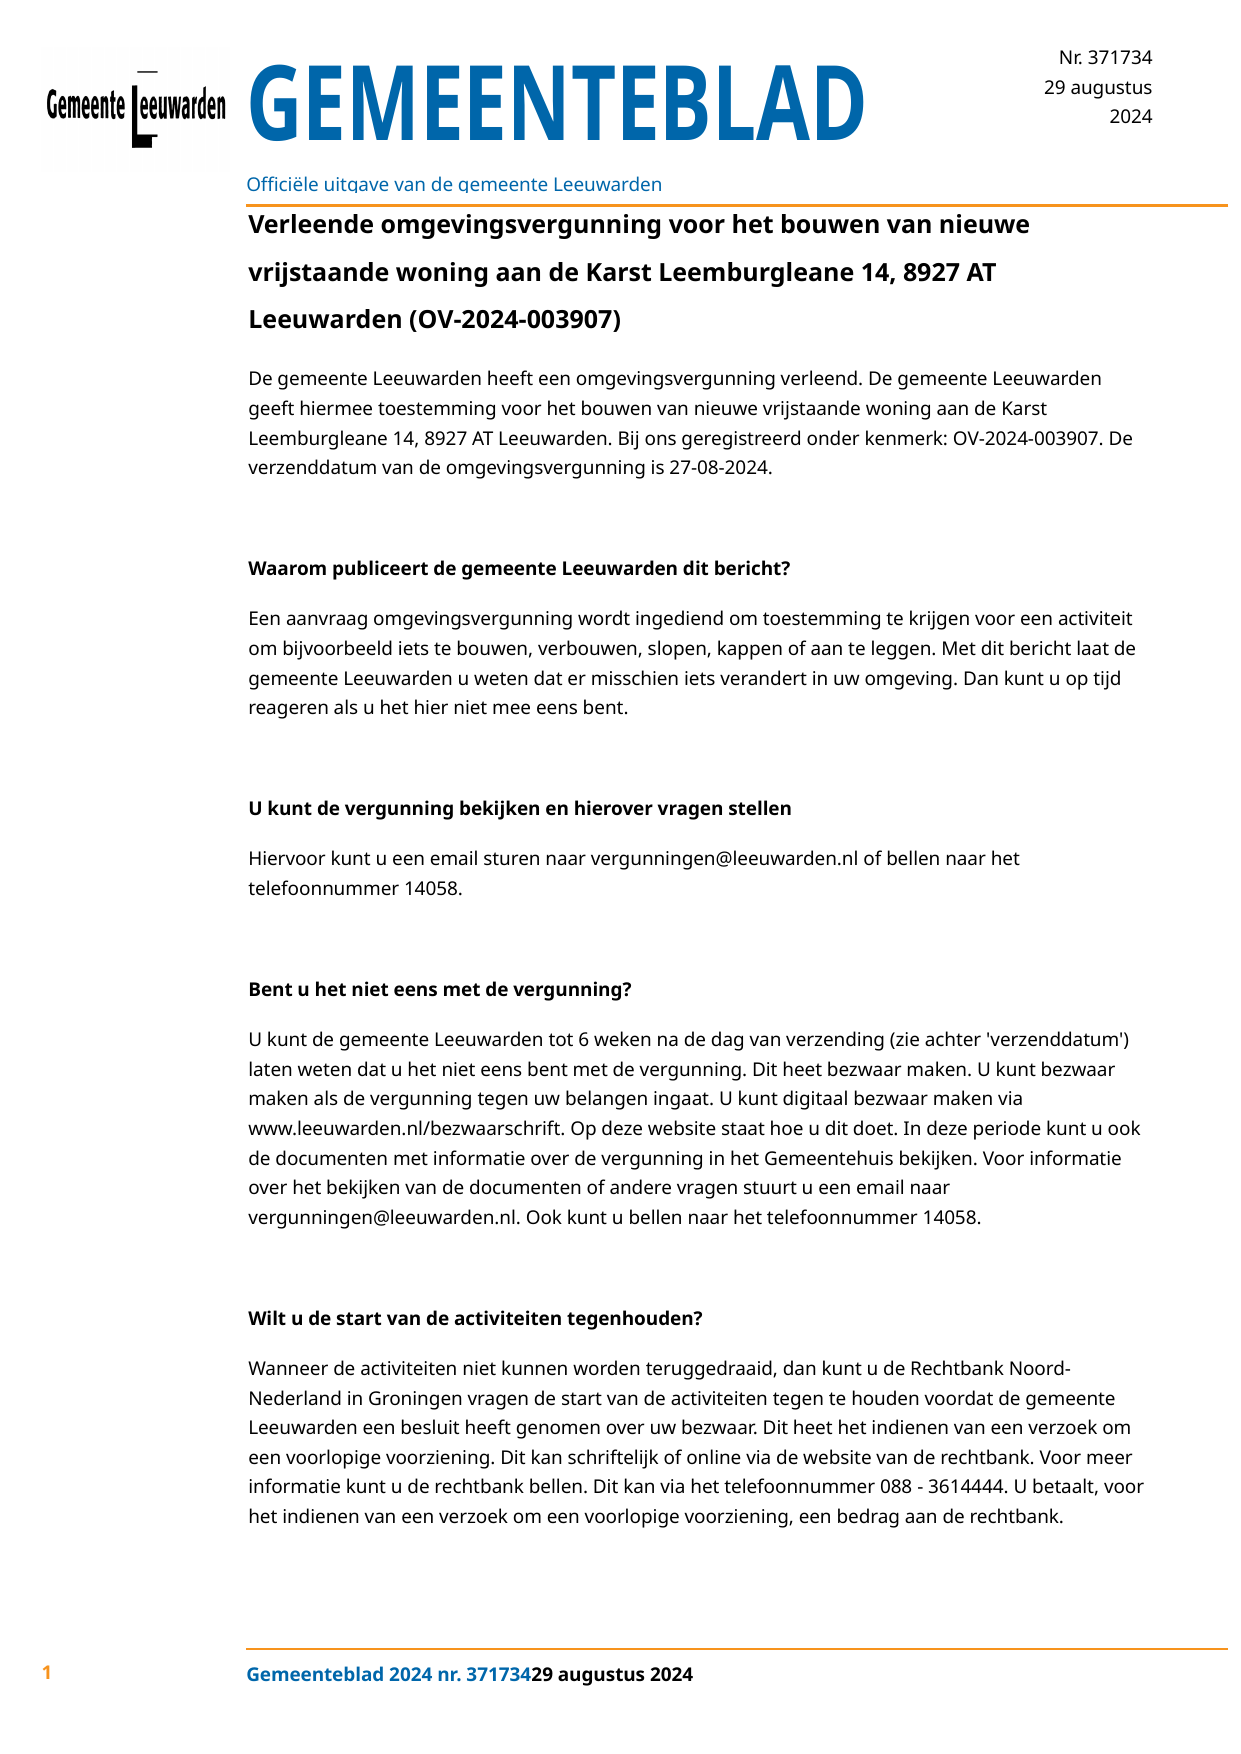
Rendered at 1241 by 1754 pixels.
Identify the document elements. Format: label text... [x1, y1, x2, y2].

text Waarom publiceert de gemeente Leeuwarden dit bericht? [248, 555, 1152, 581]
text U kunt de vergunning bekijken en hierover vragen stellen [248, 795, 1152, 821]
text Bent u het niet eens met de vergunning? [248, 976, 1152, 1002]
text Wanneer de activiteiten niet kunnen worden teruggedraaid, dan kunt u de Rechtbank Noord-Nederland in Groningen vragen de start van de activiteiten tegen te houden voordat de gemeente Leeuwarden een besluit heeft genomen over uw bezwaar. Dit heet het indienen van een verzoek om een voorlopige voorziening. Dit kan schriftelijk of online via de website van de rechtbank. Voor meer informatie kunt u de rechtbank bellen. Dit kan via het telefoonnummer 088 - 3614444. U betaalt, voor het indienen van een verzoek om een voorlopige voorziening, een bedrag aan de rechtbank. [248, 1355, 1152, 1529]
text U kunt de gemeente Leeuwarden tot 6 weken na de dag van verzending (zie achter 'verzenddatum') laten weten dat u het niet eens bent met de vergunning. Dit heet bezwaar maken. U kunt bezwaar maken als de vergunning tegen uw belangen ingaat. U kunt digitaal bezwaar maken via www.leeuwarden.nl/bezwaarschrift. Op deze website staat hoe u dit doet. In deze periode kunt u ook de documenten met informatie over de vergunning in het Gemeentehuis bekijken. Voor informatie over het bekijken van de documenten of andere vragen stuurt u een email naar vergunningen@leeuwarden.nl. Ook kunt u bellen naar het telefoonnummer 14058. [248, 1026, 1152, 1229]
text Een aanvraag omgevingsvergunning wordt ingediend om toestemming te krijgen voor een activiteit om bijvoorbeeld iets te bouwen, verbouwen, slopen, kappen of aan te leggen. Met dit bericht laat de gemeente Leeuwarden u weten dat er misschien iets verandert in uw omgeving. Dan kunt u op tijd reageren als u het hier niet mee eens bent. [248, 606, 1152, 720]
text Wilt u de start van de activiteiten tegenhouden? [248, 1305, 1152, 1330]
picture [41, 47, 231, 172]
text Hiervoor kunt u een email sturen naar vergunningen@leeuwarden.nl of bellen naar het telefoonnummer 14058. [248, 846, 1152, 901]
text De gemeente Leeuwarden heeft een omgevingsvergunning verleend. De gemeente Leeuwarden geeft hiermee toestemming voor het bouwen van nieuwe vrijstaande woning aan de Karst Leemburgleane 14, 8927 AT Leeuwarden. Bij ons geregistreerd onder kenmerk: OV-2024-003907. De verzenddatum van de omgevingsvergunning is 27-08-2024. [248, 366, 1152, 480]
text Verleende omgevingsvergunning voor het bouwen van nieuwe vrijstaande woning aan de Karst Leemburgleane 14, 8927 AT Leeuwarden (OV-2024-003907) [248, 207, 1152, 336]
